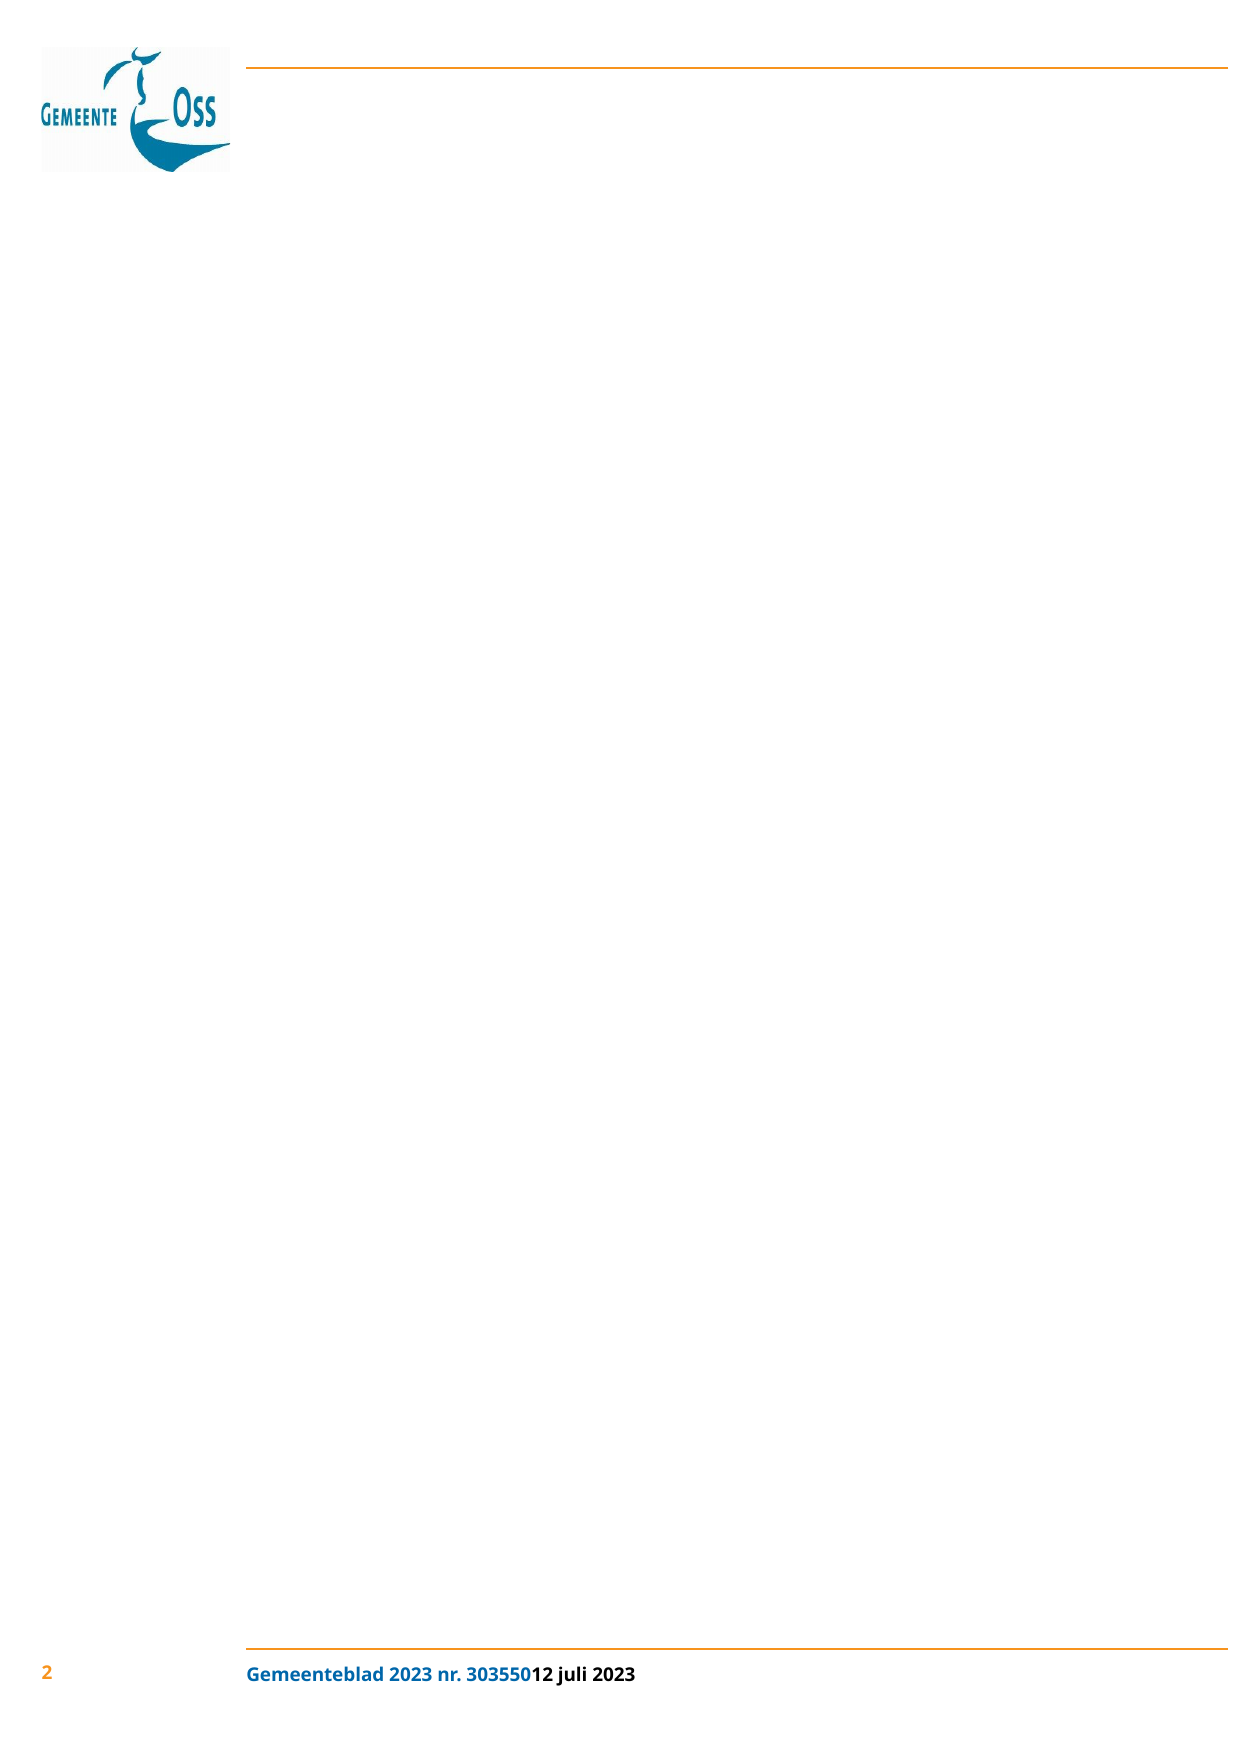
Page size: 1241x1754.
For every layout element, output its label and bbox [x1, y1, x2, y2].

picture [41, 47, 231, 172]
